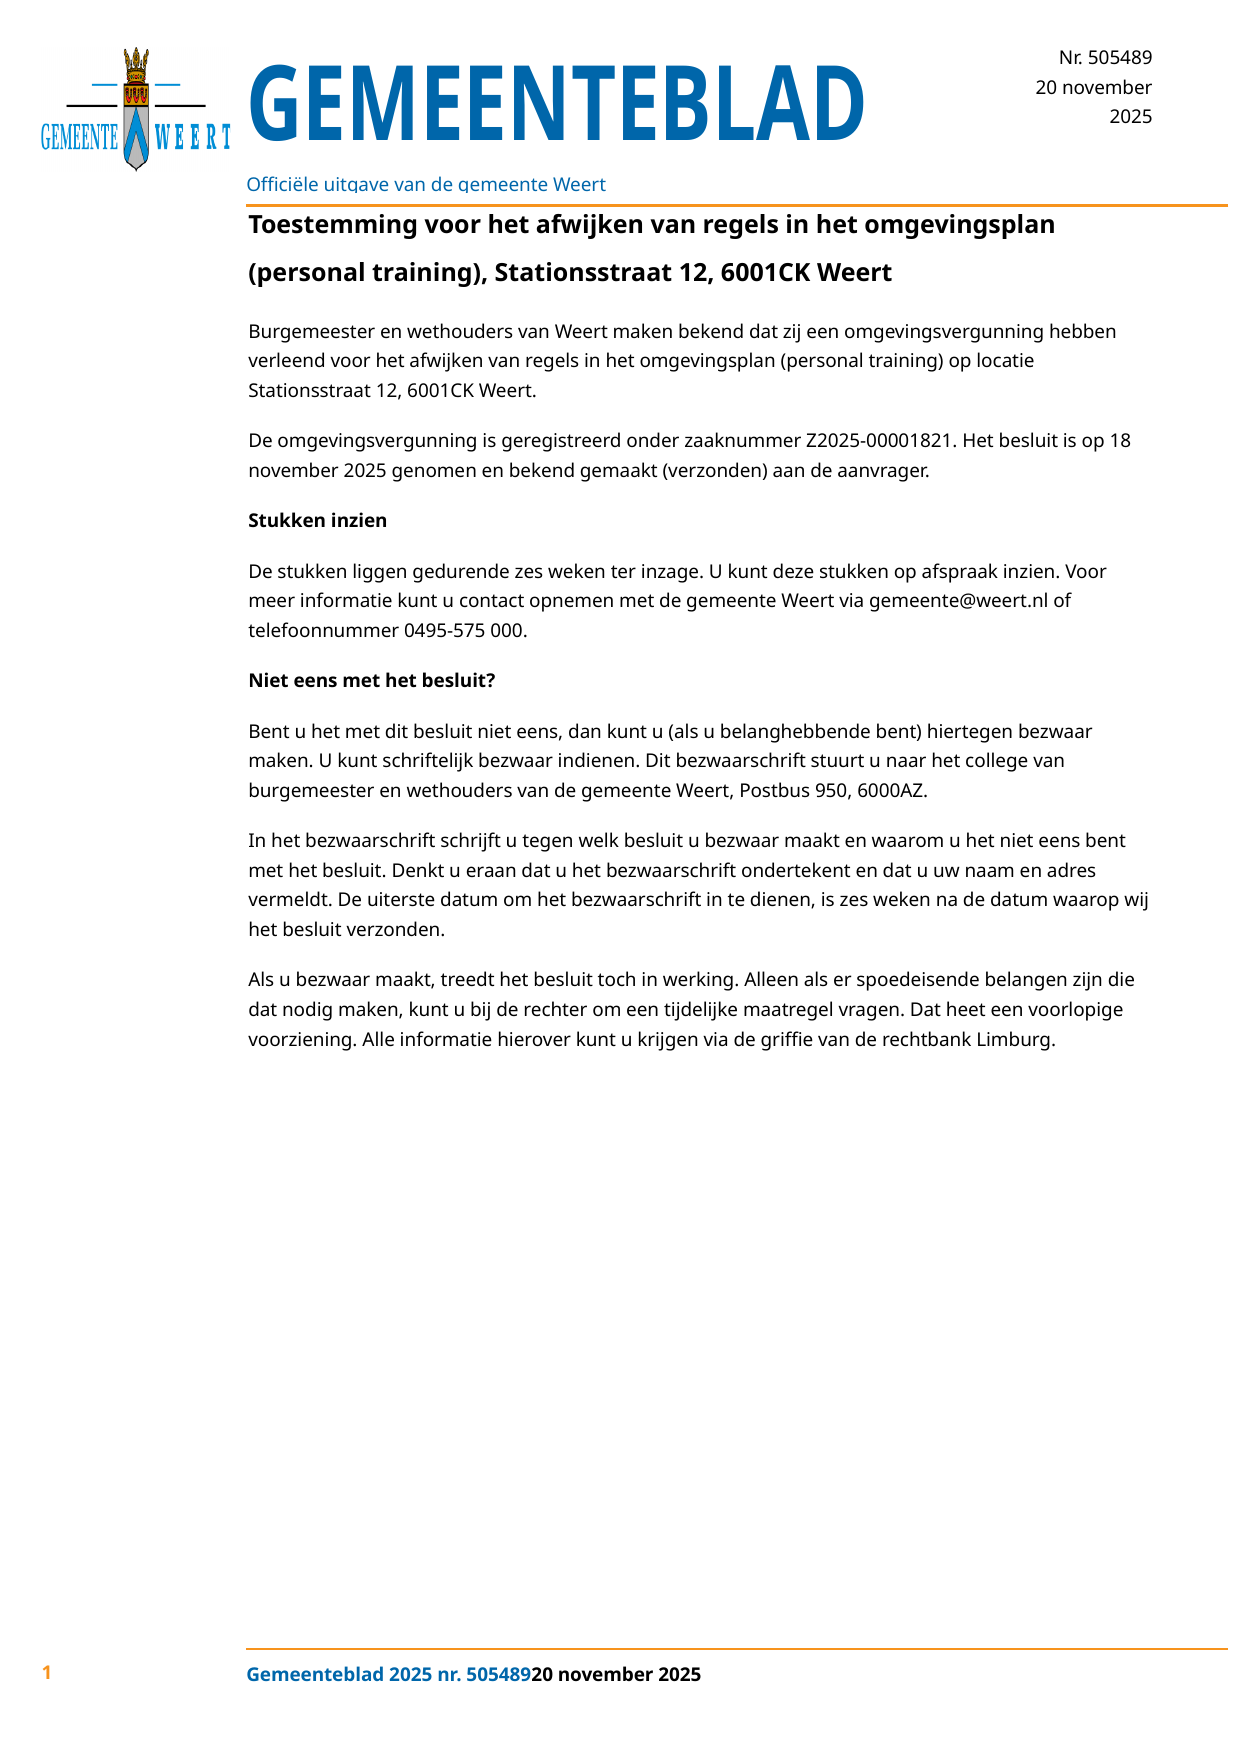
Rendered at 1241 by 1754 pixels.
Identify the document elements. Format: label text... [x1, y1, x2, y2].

text De stukken liggen gedurende zes weken ter inzage. U kunt deze stukken op afspraak inzien. Voor meer informatie kunt u contact opnemen met de gemeente Weert via gemeente@weert.nl of telefoonnummer 0495-575 000. [248, 558, 1152, 643]
text De omgevingsvergunning is geregistreerd onder zaaknummer Z2025-00001821. Het besluit is op 18 november 2025 genomen en bekend gemaakt (verzonden) aan de aanvrager. [248, 427, 1152, 483]
text Niet eens met het besluit? [248, 667, 1152, 693]
text Toestemming voor het afwijken van regels in het omgevingsplan (personal training), Stationsstraat 12, 6001CK Weert [248, 207, 1152, 288]
text Als u bezwaar maakt, treedt het besluit toch in werking. Alleen als er spoedeisende belangen zijn die dat nodig maken, kunt u bij de rechter om een tijdelijke maatregel vragen. Dat heet een voorlopige voorziening. Alle informatie hierover kunt u krijgen via de griffie van de rechtbank Limburg. [248, 967, 1152, 1052]
text In het bezwaarschrift schrijft u tegen welk besluit u bezwaar maakt en waarom u het niet eens bent met het besluit. Denkt u eraan dat u het bezwaarschrift ondertekent en dat u uw naam en adres vermeldt. De uiterste datum om het bezwaarschrift in te dienen, is zes weken na de datum waarop wij het besluit verzonden. [248, 827, 1152, 942]
text Burgemeester en wethouders van Weert maken bekend dat zij een omgevingsvergunning hebben verleend voor het afwijken van regels in het omgevingsplan (personal training) op locatie Stationsstraat 12, 6001CK Weert. [248, 318, 1152, 403]
picture [41, 47, 231, 172]
text Bent u het met dit besluit niet eens, dan kunt u (als u belanghebbende bent) hiertegen bezwaar maken. U kunt schriftelijk bezwaar indienen. Dit bezwaarschrift stuurt u naar het college van burgemeester en wethouders van de gemeente Weert, Postbus 950, 6000AZ. [248, 718, 1152, 803]
text Stukken inzien [248, 507, 1152, 533]
